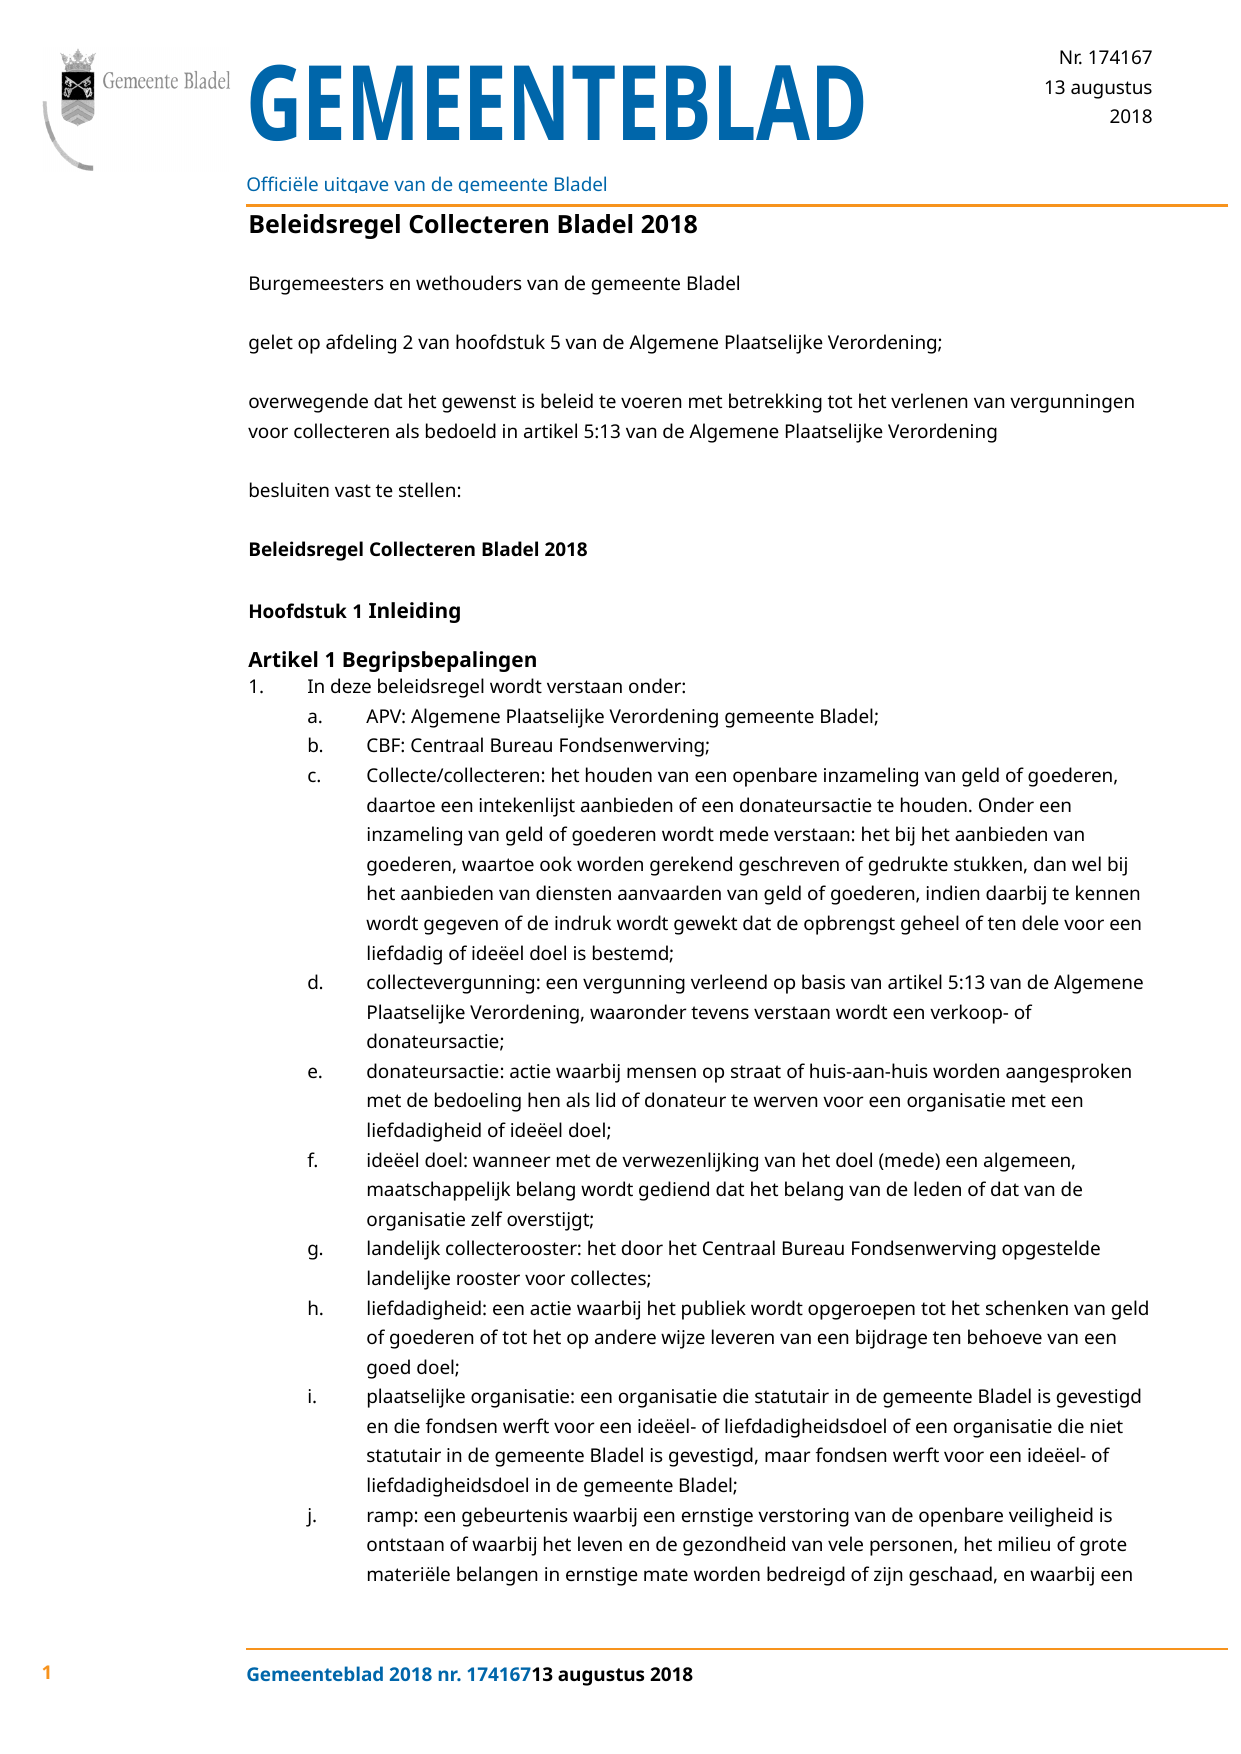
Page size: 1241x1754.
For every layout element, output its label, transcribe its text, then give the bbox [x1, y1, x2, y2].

list ideëel doel: wanneer met de verwezenlijking van het doel (mede) een algemeen, maatschappelijk belang wordt gediend dat het belang van de leden of dat van de organisatie zelf overstijgt; [307, 1147, 1152, 1232]
text gelet op afdeling 2 van hoofdstuk 5 van de Algemene Plaatselijke Verordening; [248, 329, 1152, 355]
list APV: Algemene Plaatselijke Verordening gemeente Bladel; [307, 703, 1152, 729]
list collectevergunning: een vergunning verleend op basis van artikel 5:13 van de Algemene Plaatselijke Verordening, waaronder tevens verstaan wordt een verkoop- of donateursactie; [307, 969, 1152, 1054]
list ramp: een gebeurtenis waarbij een ernstige verstoring van de openbare veiligheid is ontstaan of waarbij het leven en de gezondheid van vele personen, het milieu of grote materiële belangen in ernstige mate worden bedreigd of zijn geschaad, en waarbij een [307, 1502, 1152, 1587]
text besluiten vast te stellen: [248, 477, 1152, 503]
list liefdadigheid: een actie waarbij het publiek wordt opgeroepen tot het schenken van geld of goederen of tot het op andere wijze leveren van een bijdrage ten behoeve van een goed doel; [307, 1295, 1152, 1379]
text Beleidsregel Collecteren Bladel 2018 [248, 207, 1152, 241]
list CBF: Centraal Bureau Fondsenwerving; [307, 733, 1152, 758]
list In deze beleidsregel wordt verstaan onder: [248, 673, 1152, 699]
picture [41, 47, 231, 172]
text overwegende dat het gewenst is beleid te voeren met betrekking tot het verlenen van vergunningen voor collecteren als bedoeld in artikel 5:13 van de Algemene Plaatselijke Verordening [248, 389, 1152, 444]
list Collecte/collecteren: het houden van een openbare inzameling van geld of goederen, daartoe een intekenlijst aanbieden of een donateursactie te houden. Onder een inzameling van geld of goederen wordt mede verstaan: het bij het aanbieden van goederen, waartoe ook worden gerekend geschreven of gedrukte stukken, dan wel bij het aanbieden van diensten aanvaarden van geld of goederen, indien daarbij te kennen wordt gegeven of de indruk wordt gewekt dat de opbrengst geheel of ten dele voor een liefdadig of ideëel doel is bestemd; [307, 762, 1152, 965]
text Hoofdstuk 1 Inleiding [248, 596, 1152, 624]
text Burgemeesters en wethouders van de gemeente Bladel [248, 270, 1152, 296]
text Beleidsregel Collecteren Bladel 2018 [248, 537, 1152, 562]
list plaatselijke organisatie: een organisatie die statutair in de gemeente Bladel is gevestigd en die fondsen werft voor een ideëel- of liefdadigheidsdoel of een organisatie die niet statutair in de gemeente Bladel is gevestigd, maar fondsen werft voor een ideëel- of liefdadigheidsdoel in de gemeente Bladel; [307, 1383, 1152, 1498]
list donateursactie: actie waarbij mensen op straat of huis-aan-huis worden aangesproken met de bedoeling hen als lid of donateur te werven voor een organisatie met een liefdadigheid of ideëel doel; [307, 1058, 1152, 1143]
text Artikel 1 Begripsbepalingen [248, 645, 1152, 673]
list landelijk collecterooster: het door het Centraal Bureau Fondsenwerving opgestelde landelijke rooster voor collectes; [307, 1236, 1152, 1291]
